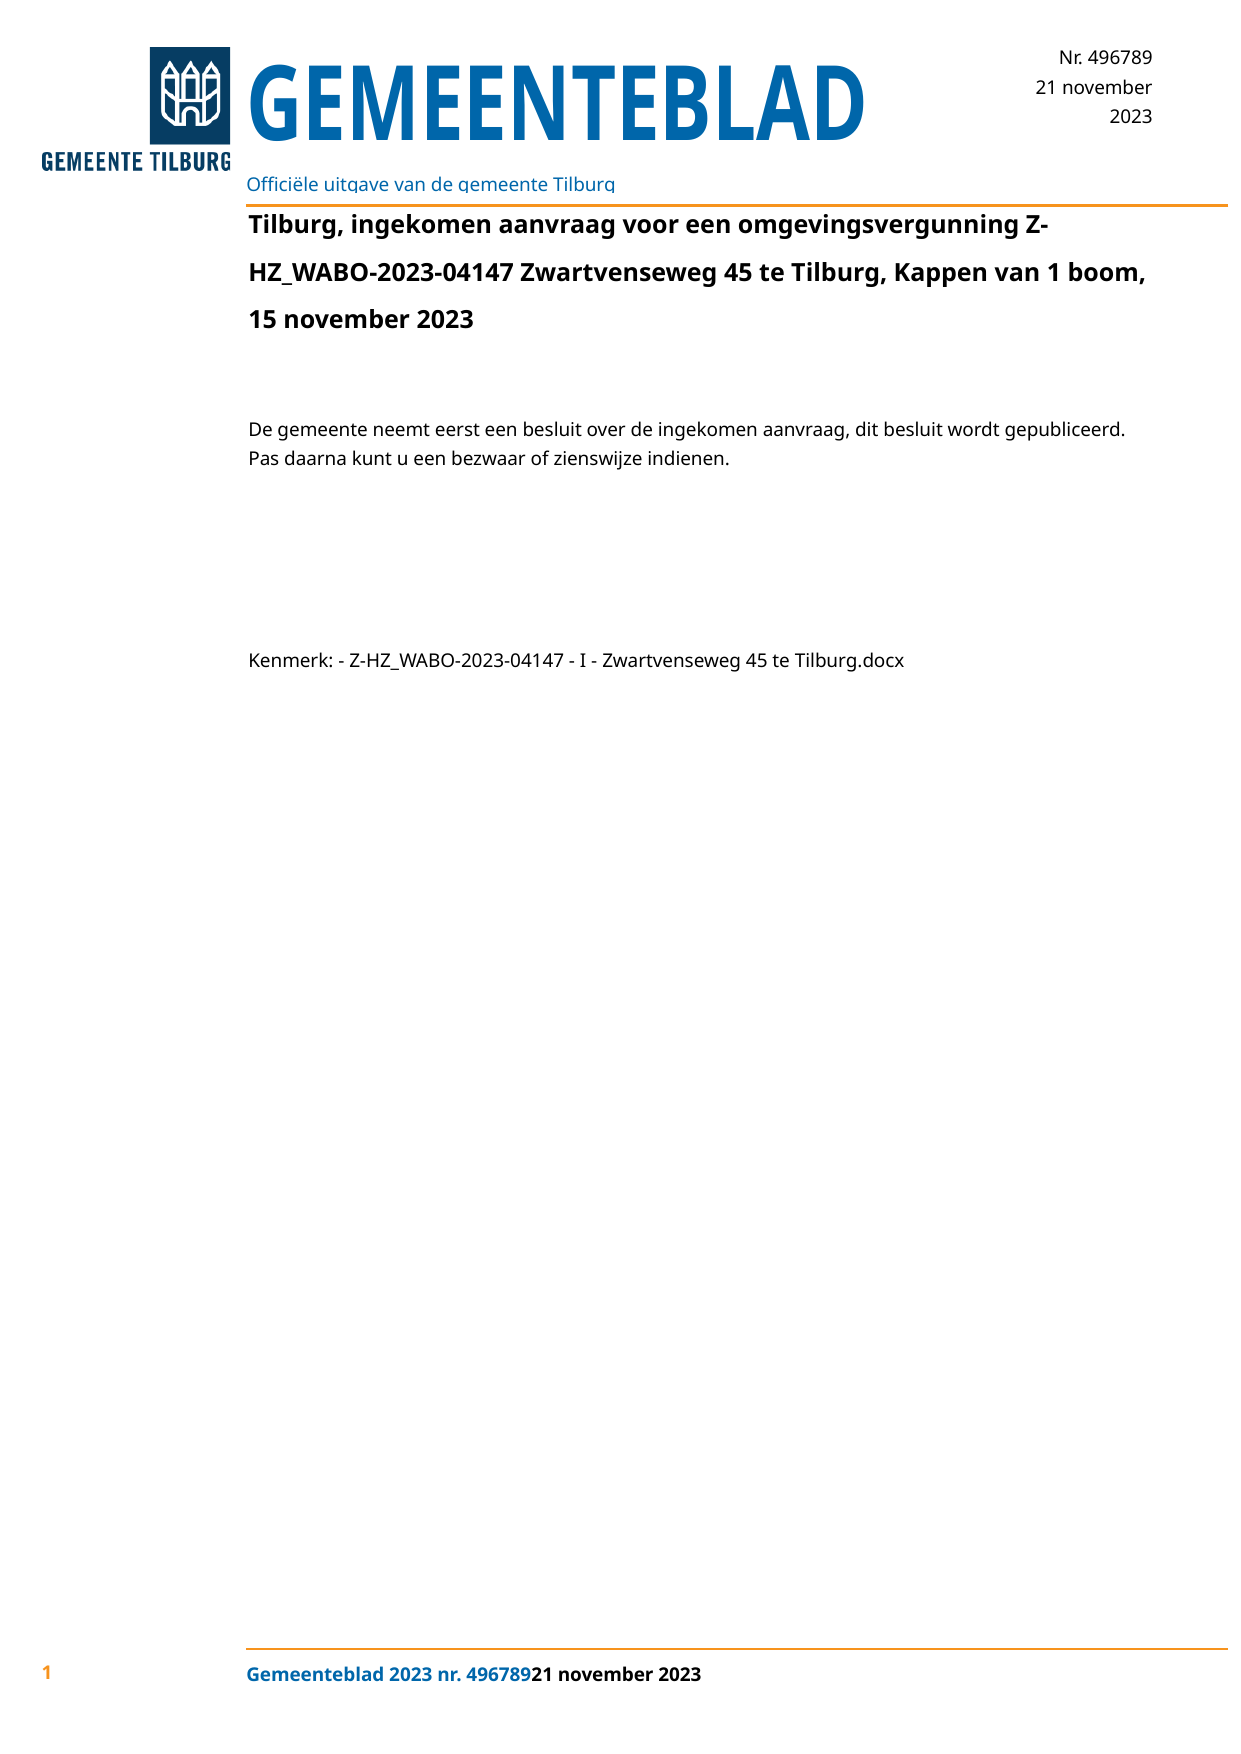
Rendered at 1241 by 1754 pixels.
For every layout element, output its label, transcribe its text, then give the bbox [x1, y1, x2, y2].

text De gemeente neemt eerst een besluit over de ingekomen aanvraag, dit besluit wordt gepubliceerd. Pas daarna kunt u een bezwaar of zienswijze indienen. [248, 416, 1152, 471]
text Kenmerk: - Z-HZ_WABO-2023-04147 - I - Zwartvenseweg 45 te Tilburg.docx [248, 647, 1152, 673]
text Tilburg, ingekomen aanvraag voor een omgevingsvergunning Z-HZ_WABO-2023-04147 Zwartvenseweg 45 te Tilburg, Kappen van 1 boom, 15 november 2023 [248, 207, 1152, 336]
picture [41, 47, 231, 172]
